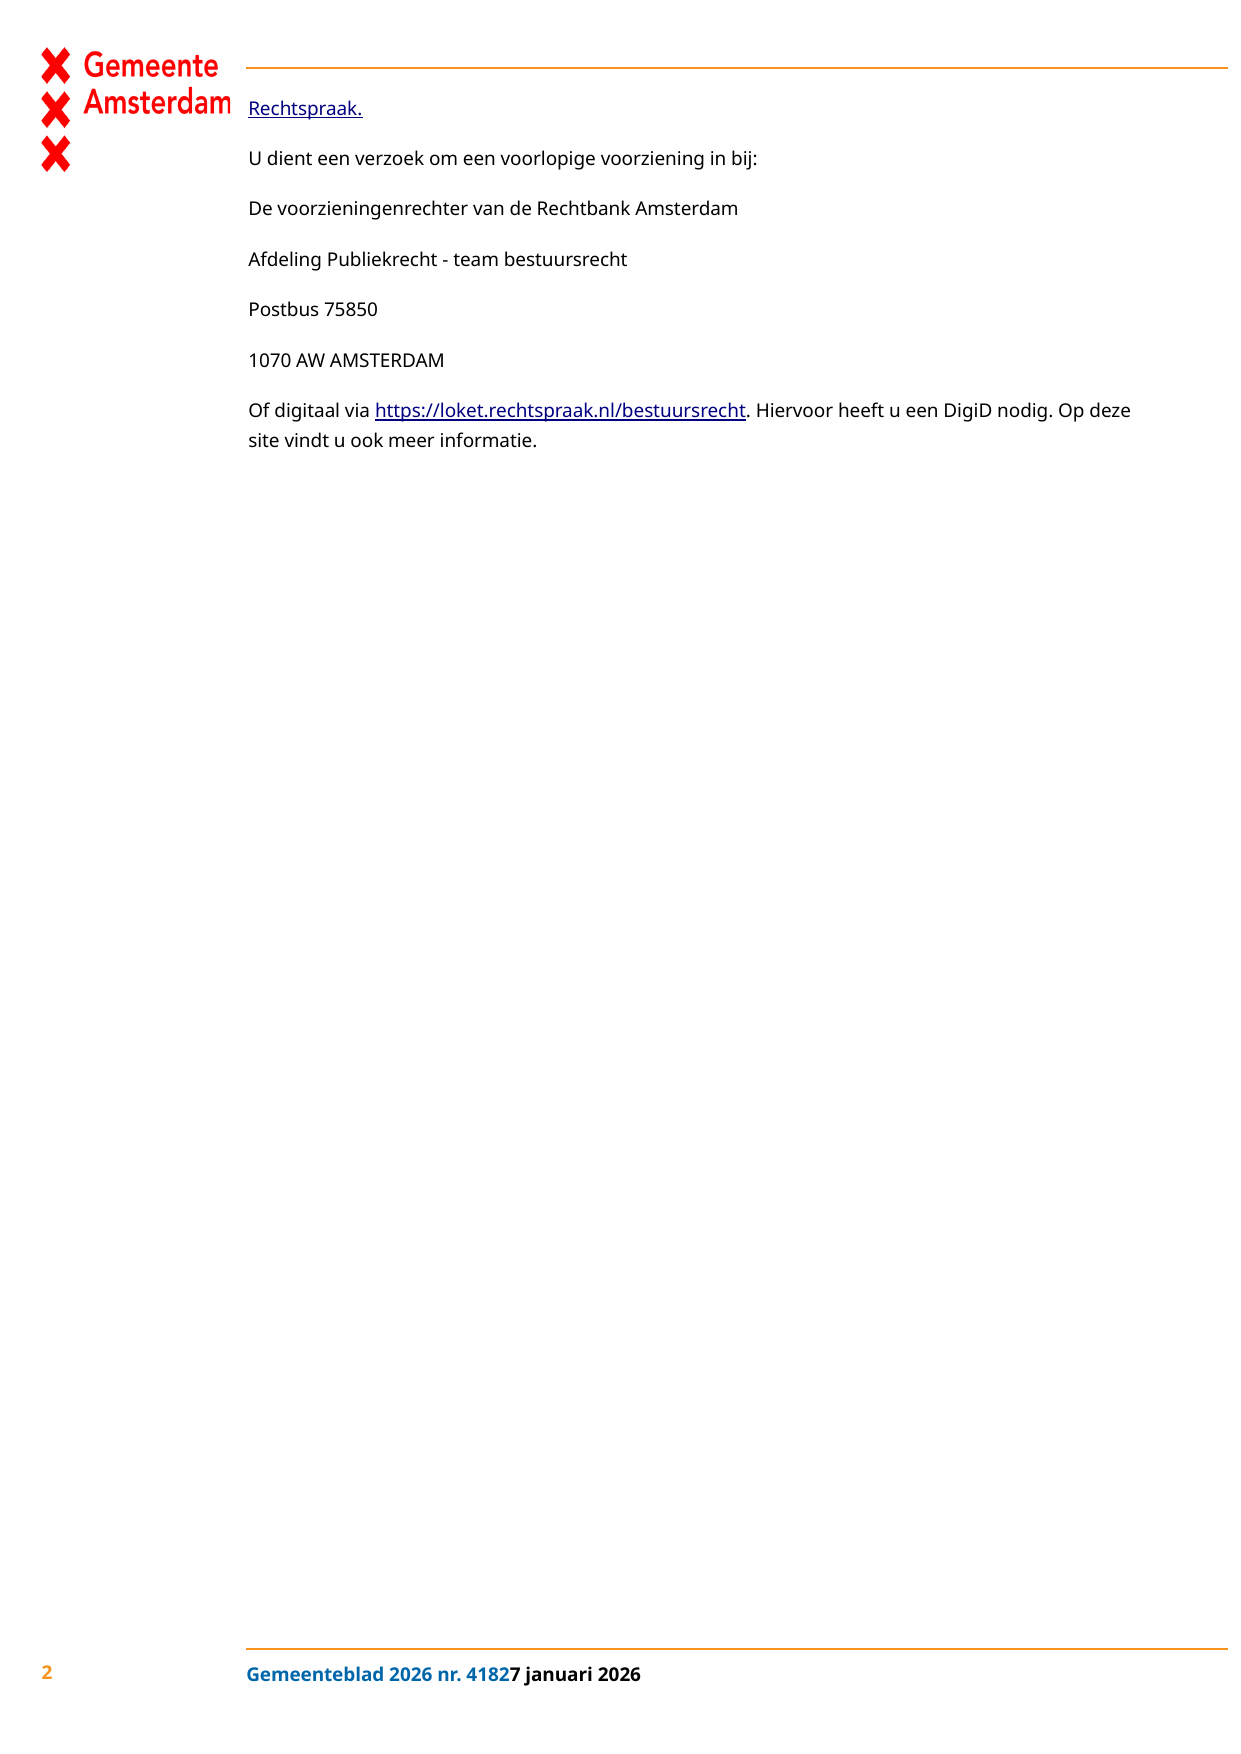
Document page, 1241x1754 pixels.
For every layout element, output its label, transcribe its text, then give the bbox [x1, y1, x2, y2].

text Postbus 75850 [248, 296, 1152, 322]
text De voorzieningenrechter van de Rechtbank Amsterdam [248, 196, 1152, 221]
text Of digitaal via https://loket.rechtspraak.nl/bestuursrecht. Hiervoor heeft u een DigiD nodig. Op deze site vindt u ook meer informatie. [248, 397, 1152, 453]
text Rechtspraak. [248, 95, 1152, 121]
text U dient een verzoek om een voorlopige voorziening in bij: [248, 145, 1152, 171]
picture [41, 47, 231, 172]
text Afdeling Publiekrecht - team bestuursrecht [248, 246, 1152, 272]
text 1070 AW AMSTERDAM [248, 347, 1152, 373]
